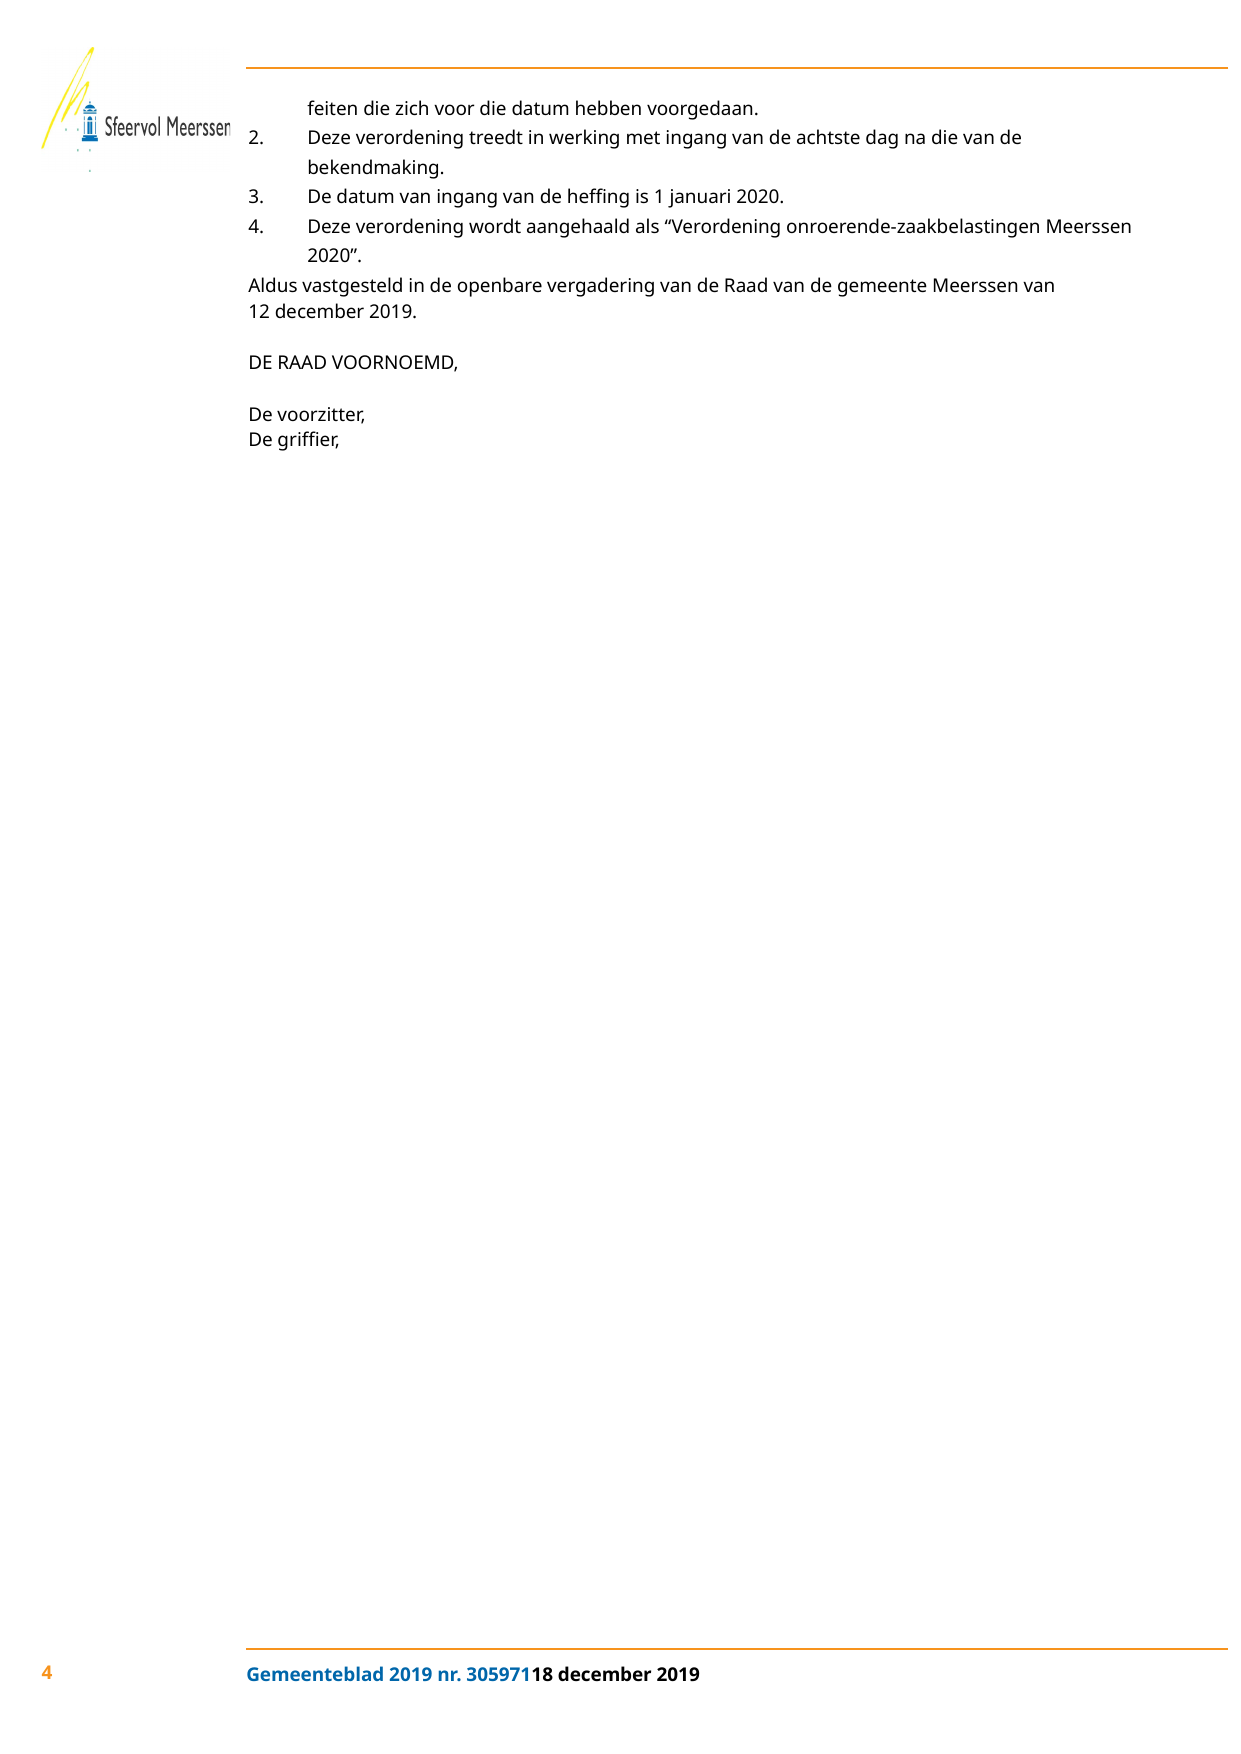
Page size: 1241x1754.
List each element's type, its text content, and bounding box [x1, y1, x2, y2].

text De voorzitter, [248, 401, 1152, 427]
picture [41, 47, 231, 172]
list De datum van ingang van de heffing is 1 januari 2020. [248, 183, 1152, 209]
list Deze verordening wordt aangehaald als “Verordening onroerende-zaakbelastingen Meerssen 2020”. [248, 213, 1152, 268]
text DE RAAD VOORNOEMD, [248, 349, 1152, 375]
text De griffier, [248, 427, 1152, 452]
text 12 december 2019. [248, 298, 1152, 324]
list feiten die zich voor die datum hebben voorgedaan. [248, 95, 1152, 121]
list Deze verordening treedt in werking met ingang van de achtste dag na die van de bekendmaking. [248, 124, 1152, 180]
text Aldus vastgesteld in de openbare vergadering van de Raad van de gemeente Meerssen van [248, 272, 1152, 298]
